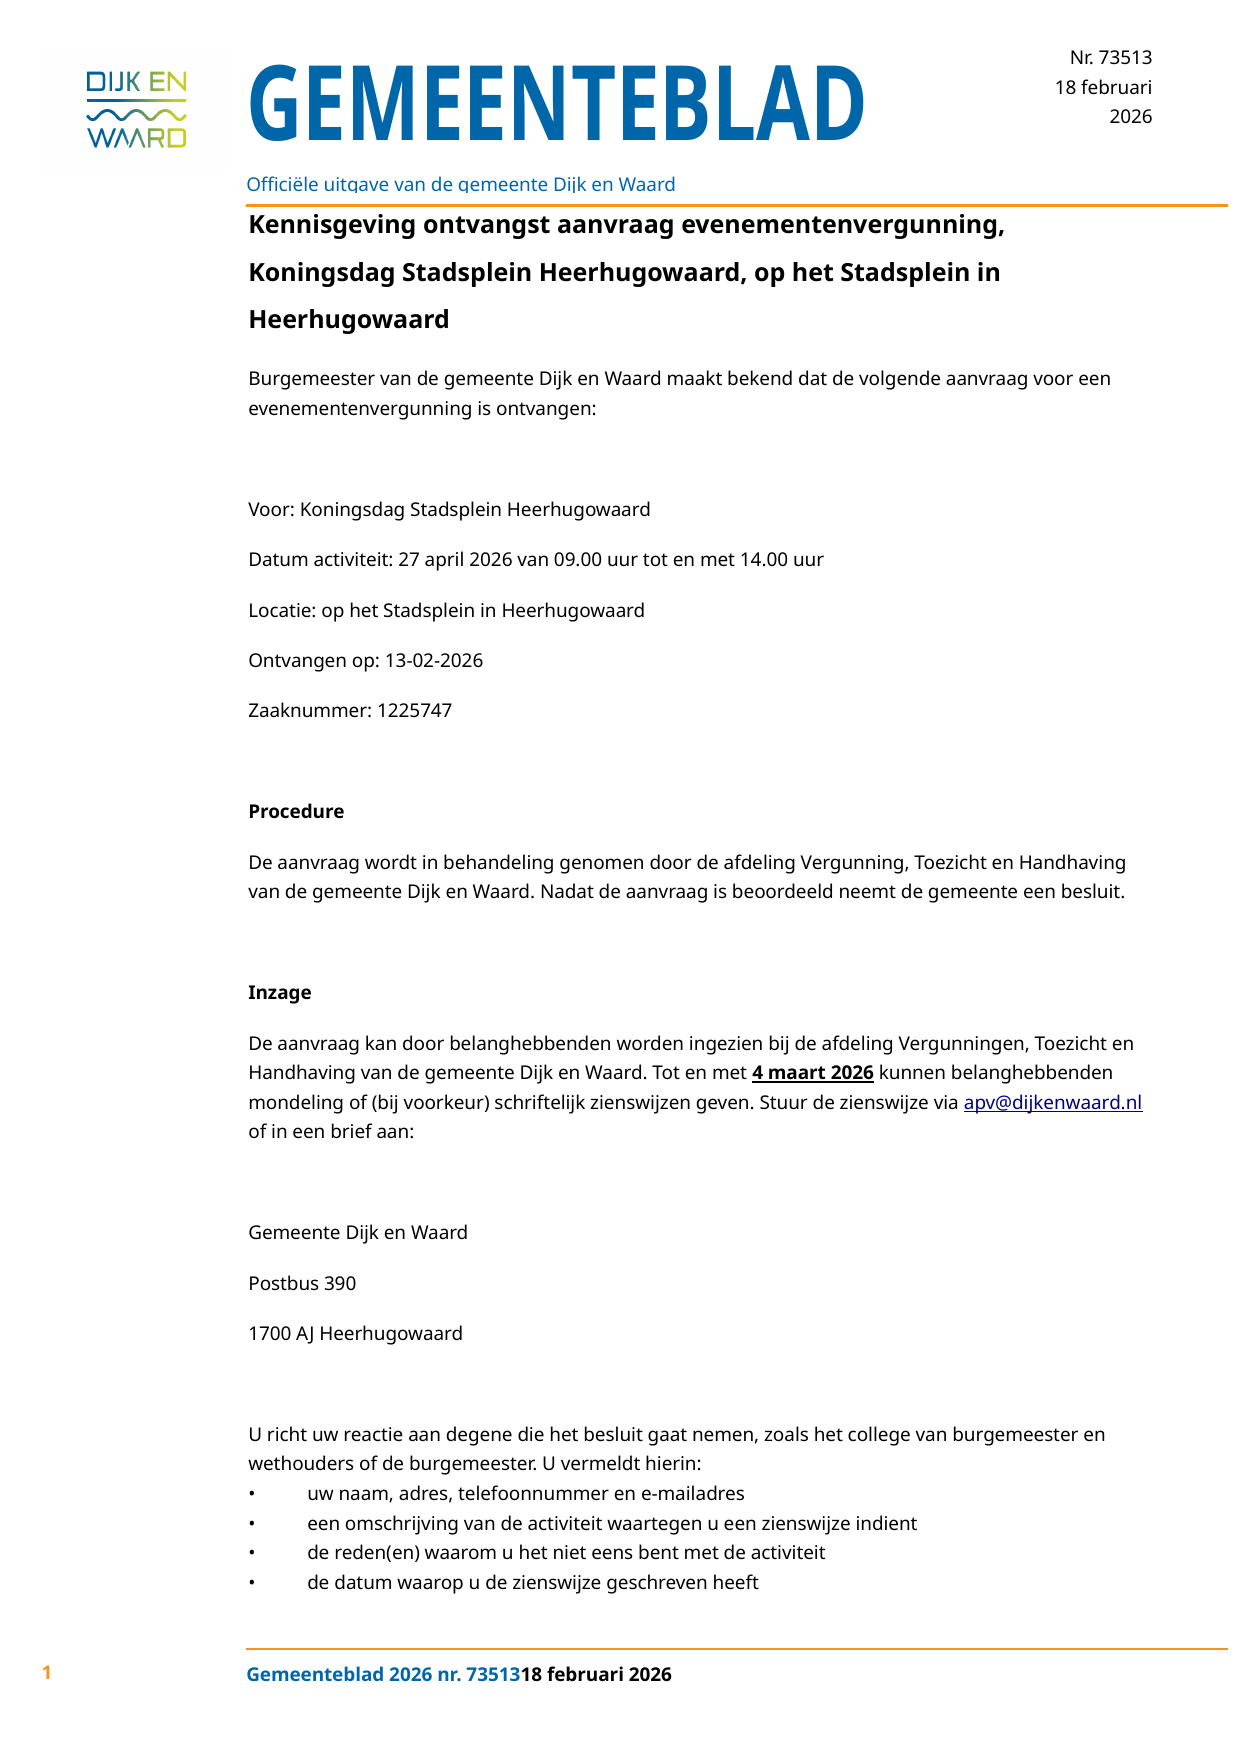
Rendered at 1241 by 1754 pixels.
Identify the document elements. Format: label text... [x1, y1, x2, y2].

text 1700 AJ Heerhugowaard [248, 1320, 1152, 1346]
text Locatie: op het Stadsplein in Heerhugowaard [248, 597, 1152, 622]
list de datum waarop u de zienswijze geschreven heeft [248, 1569, 1152, 1594]
text Kennisgeving ontvangst aanvraag evenementenvergunning, Koningsdag Stadsplein Heerhugowaard, op het Stadsplein in Heerhugowaard [248, 207, 1152, 336]
text Ontvangen op: 13-02-2026 [248, 647, 1152, 673]
list de reden(en) waarom u het niet eens bent met de activiteit [248, 1539, 1152, 1565]
text Datum activiteit: 27 april 2026 van 09.00 uur tot en met 14.00 uur [248, 546, 1152, 572]
text De aanvraag wordt in behandeling genomen door de afdeling Vergunning, Toezicht en Handhaving van de gemeente Dijk en Waard. Nadat de aanvraag is beoordeeld neemt de gemeente een besluit. [248, 849, 1152, 904]
text Zaaknummer: 1225747 [248, 698, 1152, 723]
text Procedure [248, 798, 1152, 824]
text Burgemeester van de gemeente Dijk en Waard maakt bekend dat de volgende aanvraag voor een evenementenvergunning is ontvangen: [248, 366, 1152, 421]
list uw naam, adres, telefoonnummer en e-mailadres [248, 1480, 1152, 1506]
text Voor: Koningsdag Stadsplein Heerhugowaard [248, 496, 1152, 522]
text Inzage [248, 979, 1152, 1005]
picture [41, 47, 231, 172]
list een omschrijving van de activiteit waartegen u een zienswijze indient [248, 1510, 1152, 1535]
text U richt uw reactie aan degene die het besluit gaat nemen, zoals het college van burgemeester en wethouders of de burgemeester. U vermeldt hierin: [248, 1421, 1152, 1476]
text De aanvraag kan door belanghebbenden worden ingezien bij de afdeling Vergunningen, Toezicht en Handhaving van de gemeente Dijk en Waard. Tot en met 4 maart 2026 kunnen belanghebbenden mondeling of (bij voorkeur) schriftelijk zienswijzen geven. Stuur de zienswijze via apv@dijkenwaard.nl of in een brief aan: [248, 1030, 1152, 1144]
text Gemeente Dijk en Waard [248, 1219, 1152, 1245]
text Postbus 390 [248, 1270, 1152, 1295]
